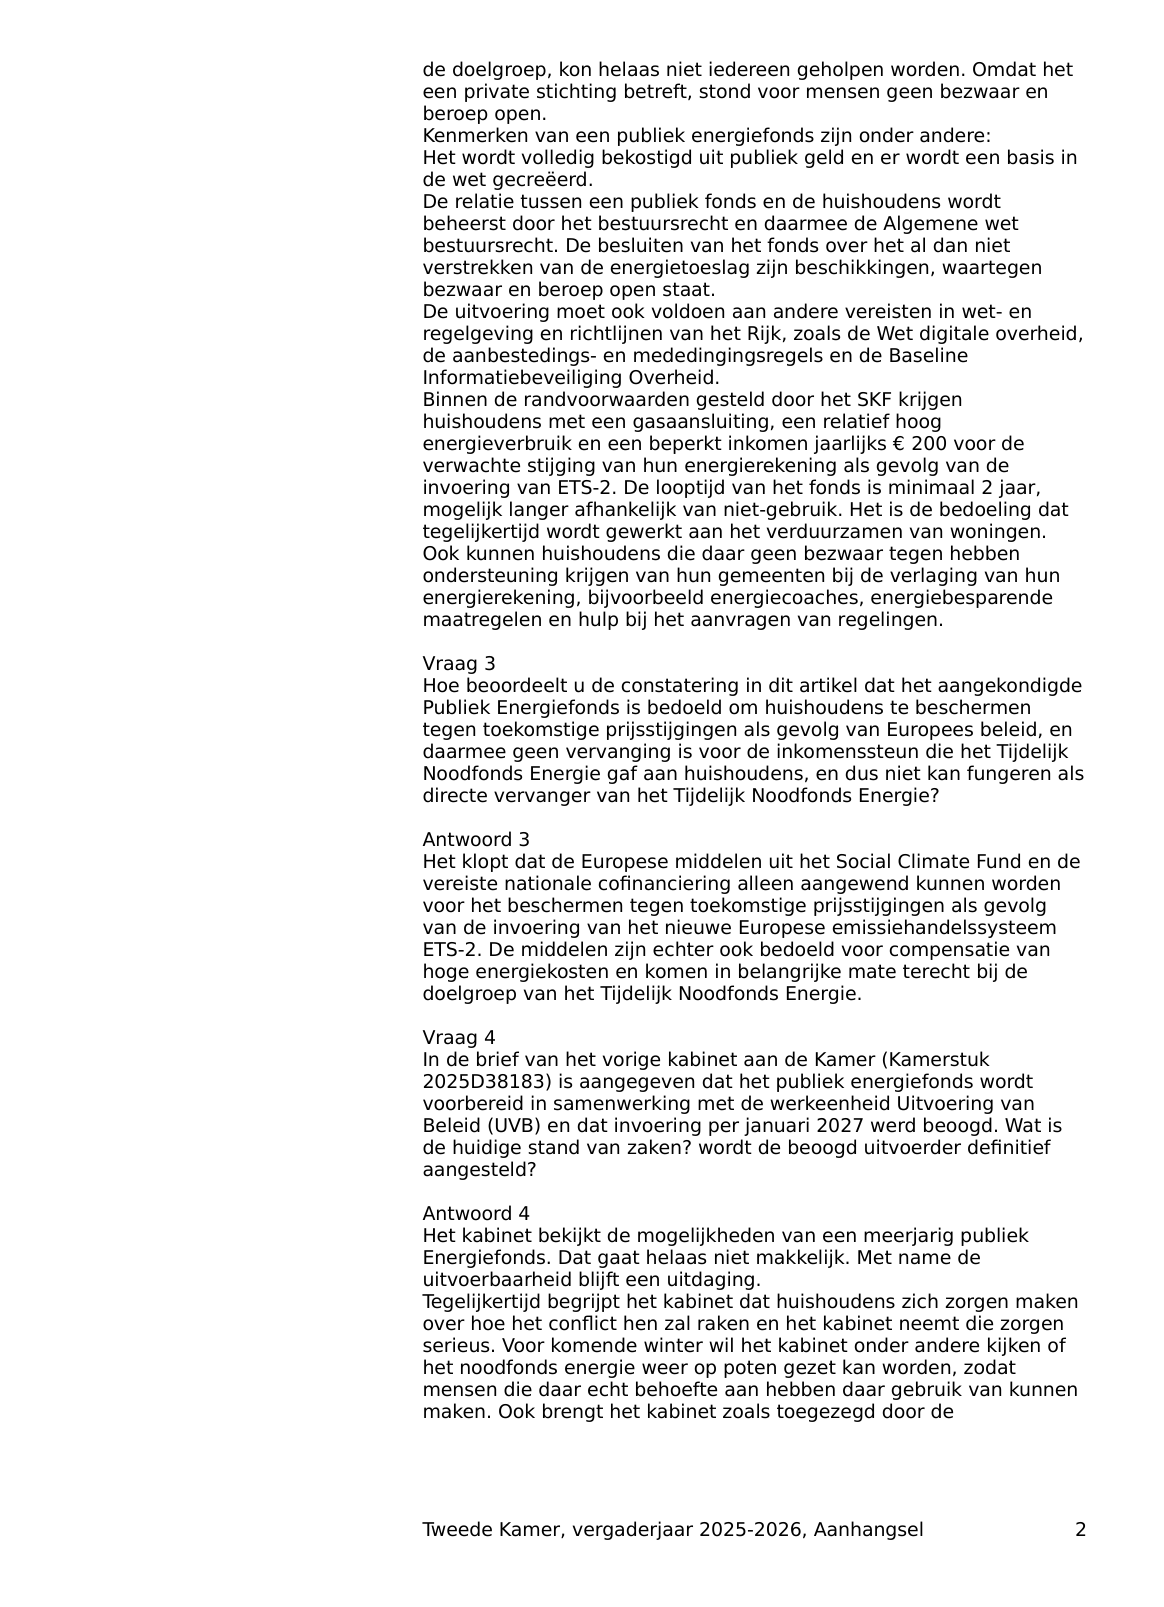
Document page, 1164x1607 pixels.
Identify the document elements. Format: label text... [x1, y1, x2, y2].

text Tegelijkertijd begrijpt het kabinet dat huishoudens zich zorgen maken over hoe het conflict hen zal raken en het kabinet neemt die zorgen serieus. Voor komende winter wil het kabinet onder andere kijken of het noodfonds energie weer op poten gezet kan worden, zodat mensen die daar echt behoefte aan hebben daar gebruik van kunnen maken. Ook brengt het kabinet zoals toegezegd door de [422, 1291, 1087, 1423]
text Het klopt dat de Europese middelen uit het Social Climate Fund en de vereiste nationale cofinanciering alleen aangewend kunnen worden voor het beschermen tegen toekomstige prijsstijgingen als gevolg van de invoering van het nieuwe Europese emissiehandelssysteem ETS-2. De middelen zijn echter ook bedoeld voor compensatie van hoge energiekosten en komen in belangrijke mate terecht bij de doelgroep van het Tijdelijk Noodfonds Energie. [422, 851, 1087, 1004]
text Binnen de randvoorwaarden gesteld door het SKF krijgen huishoudens met een gasaansluiting, een relatief hoog energieverbruik en een beperkt inkomen jaarlijks € 200 voor de verwachte stijging van hun energierekening als gevolg van de invoering van ETS-2. De looptijd van het fonds is minimaal 2 jaar, mogelijk langer afhankelijk van niet-gebruik. Het is de bedoeling dat tegelijkertijd wordt gewerkt aan het verduurzamen van woningen. Ook kunnen huishoudens die daar geen bezwaar tegen hebben ondersteuning krijgen van hun gemeenten bij de verlaging van hun energierekening, bijvoorbeeld energiecoaches, energiebesparende maatregelen en hulp bij het aanvragen van regelingen. [422, 389, 1087, 631]
text Hoe beoordeelt u de constatering in dit artikel dat het aangekondigde Publiek Energiefonds is bedoeld om huishoudens te beschermen tegen toekomstige prijsstijgingen als gevolg van Europees beleid, en daarmee geen vervanging is voor de inkomenssteun die het Tijdelijk Noodfonds Energie gaf aan huishoudens, en dus niet kan fungeren als directe vervanger van het Tijdelijk Noodfonds Energie? [422, 675, 1087, 807]
text Antwoord 4 [422, 1203, 1087, 1225]
text de doelgroep, kon helaas niet iedereen geholpen worden. Omdat het een private stichting betreft, stond voor mensen geen bezwaar en beroep open. [422, 59, 1087, 125]
text De relatie tussen een publiek fonds en de huishoudens wordt beheerst door het bestuursrecht en daarmee de Algemene wet bestuursrecht. De besluiten van het fonds over het al dan niet verstrekken van de energietoeslag zijn beschikkingen, waartegen bezwaar en beroep open staat. [422, 191, 1087, 301]
text Vraag 3 [422, 653, 1087, 675]
text Het kabinet bekijkt de mogelijkheden van een meerjarig publiek Energiefonds. Dat gaat helaas niet makkelijk. Met name de uitvoerbaarheid blijft een uitdaging. [422, 1225, 1087, 1291]
text Kenmerken van een publiek energiefonds zijn onder andere: [422, 125, 1087, 147]
text Het wordt volledig bekostigd uit publiek geld en er wordt een basis in de wet gecreëerd. [422, 147, 1087, 191]
text In de brief van het vorige kabinet aan de Kamer (Kamerstuk 2025D38183) is aangegeven dat het publiek energiefonds wordt voorbereid in samenwerking met de werkeenheid Uitvoering van Beleid (UVB) en dat invoering per januari 2027 werd beoogd. Wat is de huidige stand van zaken? wordt de beoogd uitvoerder definitief aangesteld? [422, 1049, 1087, 1181]
text Vraag 4 [422, 1027, 1087, 1049]
text De uitvoering moet ook voldoen aan andere vereisten in wet- en regelgeving en richtlijnen van het Rijk, zoals de Wet digitale overheid, de aanbestedings- en mededingingsregels en de Baseline Informatiebeveiliging Overheid. [422, 301, 1087, 389]
text Antwoord 3 [422, 829, 1087, 851]
